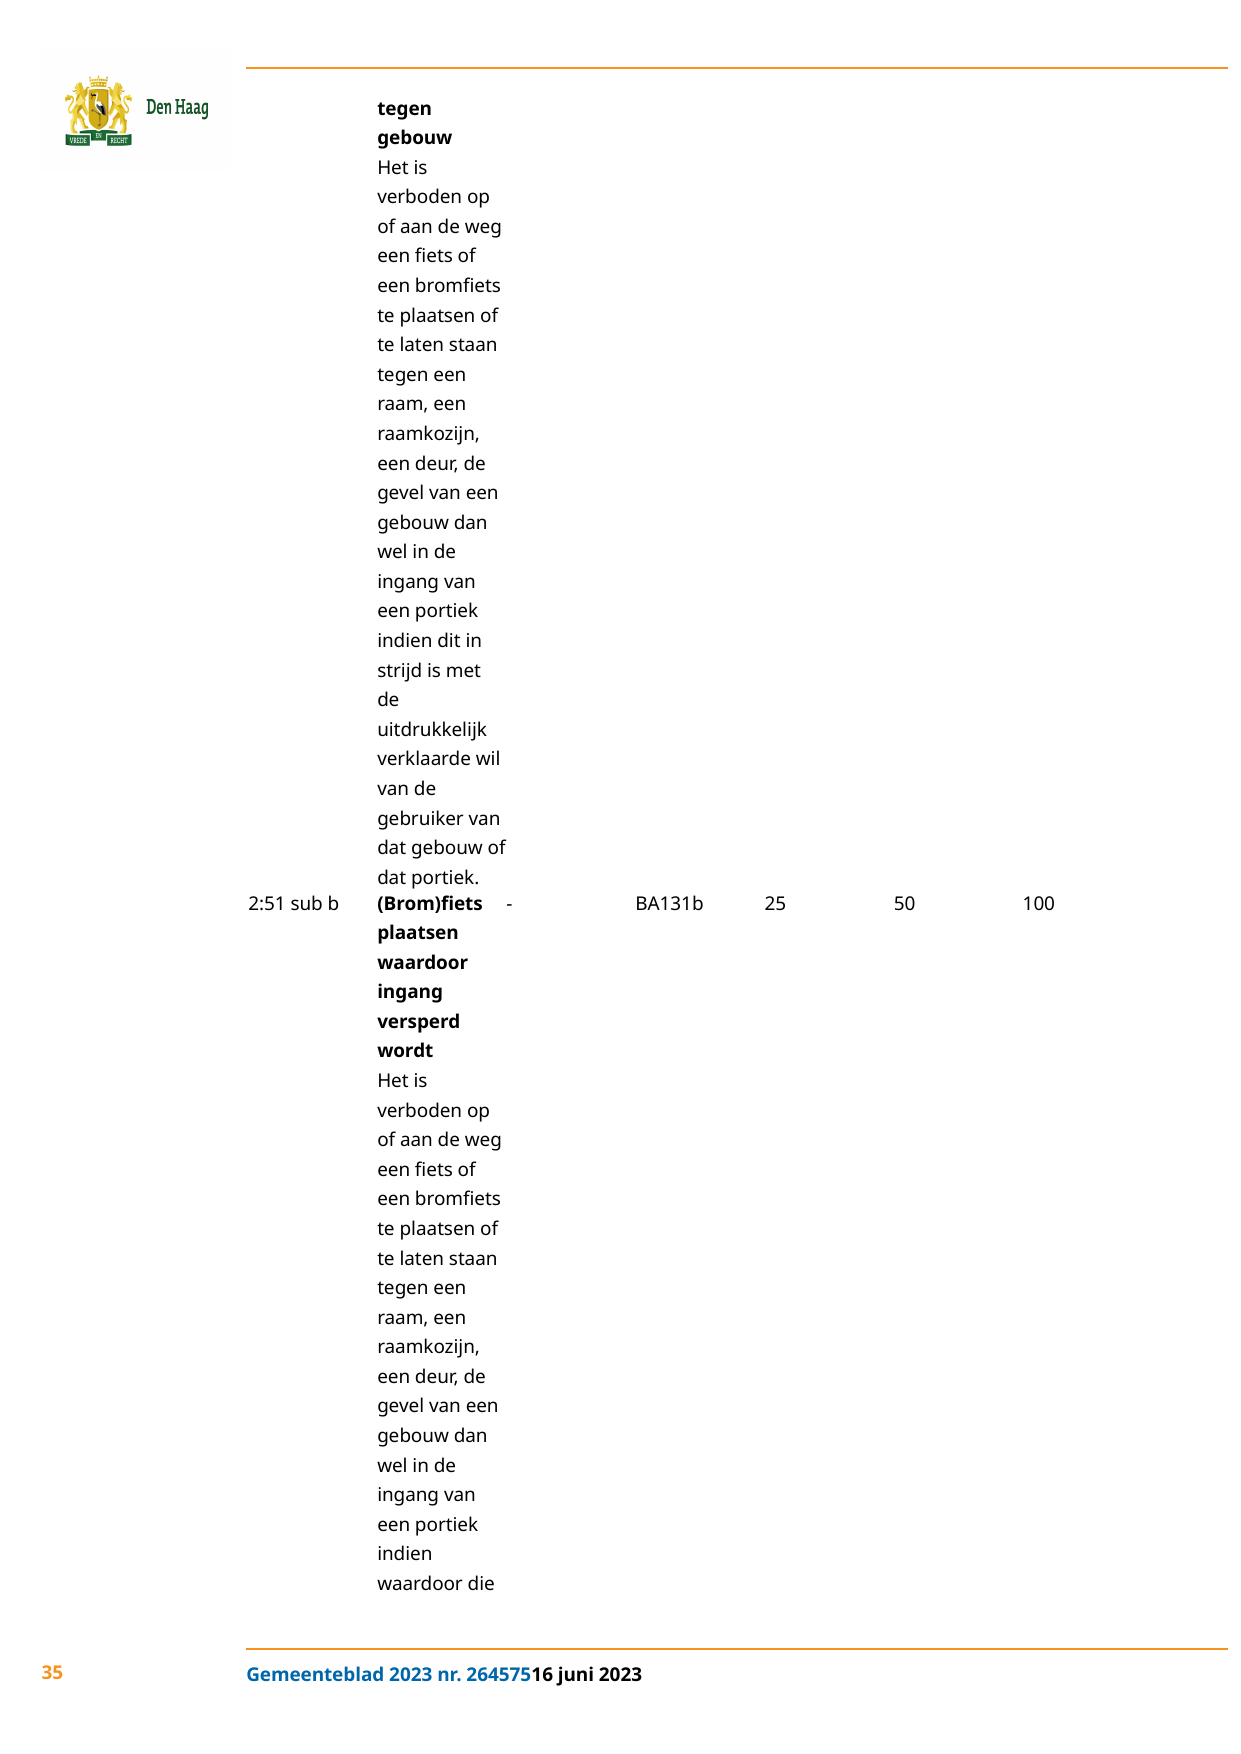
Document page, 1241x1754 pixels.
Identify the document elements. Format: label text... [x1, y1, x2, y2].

table_cell 100 [1023, 890, 1152, 1596]
table_cell [894, 95, 1022, 890]
table_cell (Brom)fiets plaatsen waardoor ingang versperd wordt Het is verboden op of aan de weg een fiets of een bromfiets te plaatsen of te laten staan tegen een raam, een raamkozijn, een deur, de gevel van een gebouw dan wel in de ingang van een portiek indien waardoor die [377, 890, 506, 1596]
table_cell [248, 95, 377, 890]
table_cell 25 [764, 890, 893, 1596]
table_cell tegen gebouw Het is verboden op of aan de weg een fiets of een bromfiets te plaatsen of te laten staan tegen een raam, een raamkozijn, een deur, de gevel van een gebouw dan wel in de ingang van een portiek indien dit in strijd is met de uitdrukkelijk verklaarde wil van de gebruiker van dat gebouw of dat portiek. [377, 95, 506, 890]
table_cell 2:51 sub b [248, 890, 377, 1596]
table_cell [635, 95, 764, 890]
table_cell - [506, 95, 635, 890]
table_cell BA131b [635, 890, 764, 1596]
table_cell [764, 95, 893, 890]
table_cell 50 [894, 890, 1022, 1596]
picture [41, 47, 231, 172]
table_cell - [506, 890, 635, 1596]
table_cell [1023, 95, 1152, 890]
